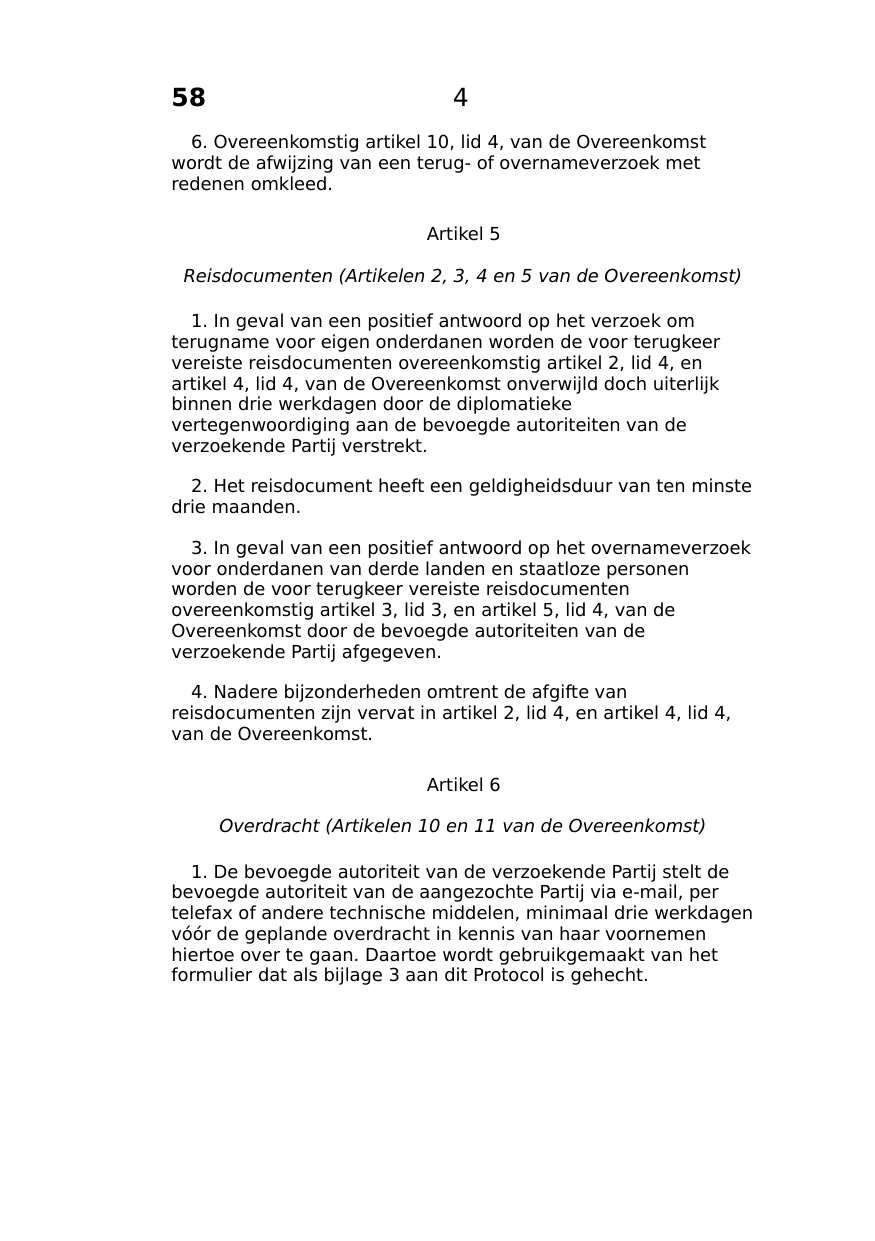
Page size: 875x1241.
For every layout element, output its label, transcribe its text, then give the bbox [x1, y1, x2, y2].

text 6. Overeenkomstig artikel 10, lid 4, van de Overeenkomst wordt de afwijzing van een terug- of overnameverzoek met redenen omkleed. [171, 132, 756, 194]
text 2. Het reisdocument heeft een geldigheidsduur van ten minste drie maanden. [171, 476, 756, 518]
subtitle Artikel 6 Overdracht (Artikelen 10 en 11 van de Overeenkomst) [171, 774, 756, 837]
text 1. In geval van een positief antwoord op het verzoek om terugname voor eigen onderdanen worden de voor terugkeer vereiste reisdocumenten overeenkomstig artikel 2, lid 4, en artikel 4, lid 4, van de Overeenkomst onverwijld doch uiterlijk binnen drie werkdagen door de diplomatieke vertegenwoordiging aan de bevoegde autoriteiten van de verzoekende Partij verstrekt. [171, 311, 756, 456]
text 1. De bevoegde autoriteit van de verzoekende Partij stelt de bevoegde autoriteit van de aangezochte Partij via e-mail, per telefax of andere technische middelen, minimaal drie werkdagen vóór de geplande overdracht in kennis van haar voornemen hiertoe over te gaan. Daartoe wordt gebruikgemaakt van het formulier dat als bijlage 3 aan dit Protocol is gehecht. [171, 862, 756, 986]
text 4. Nadere bijzonderheden omtrent de afgifte van reisdocumenten zijn vervat in artikel 2, lid 4, en artikel 4, lid 4, van de Overeenkomst. [171, 682, 756, 744]
subtitle Artikel 5 Reisdocumenten (Artikelen 2, 3, 4 en 5 van de Overeenkomst) [171, 224, 756, 286]
text 3. In geval van een positief antwoord op het overnameverzoek voor onderdanen van derde landen en staatloze personen worden de voor terugkeer vereiste reisdocumenten overeenkomstig artikel 3, lid 3, en artikel 5, lid 4, van de Overeenkomst door de bevoegde autoriteiten van de verzoekende Partij afgegeven. [171, 538, 756, 662]
